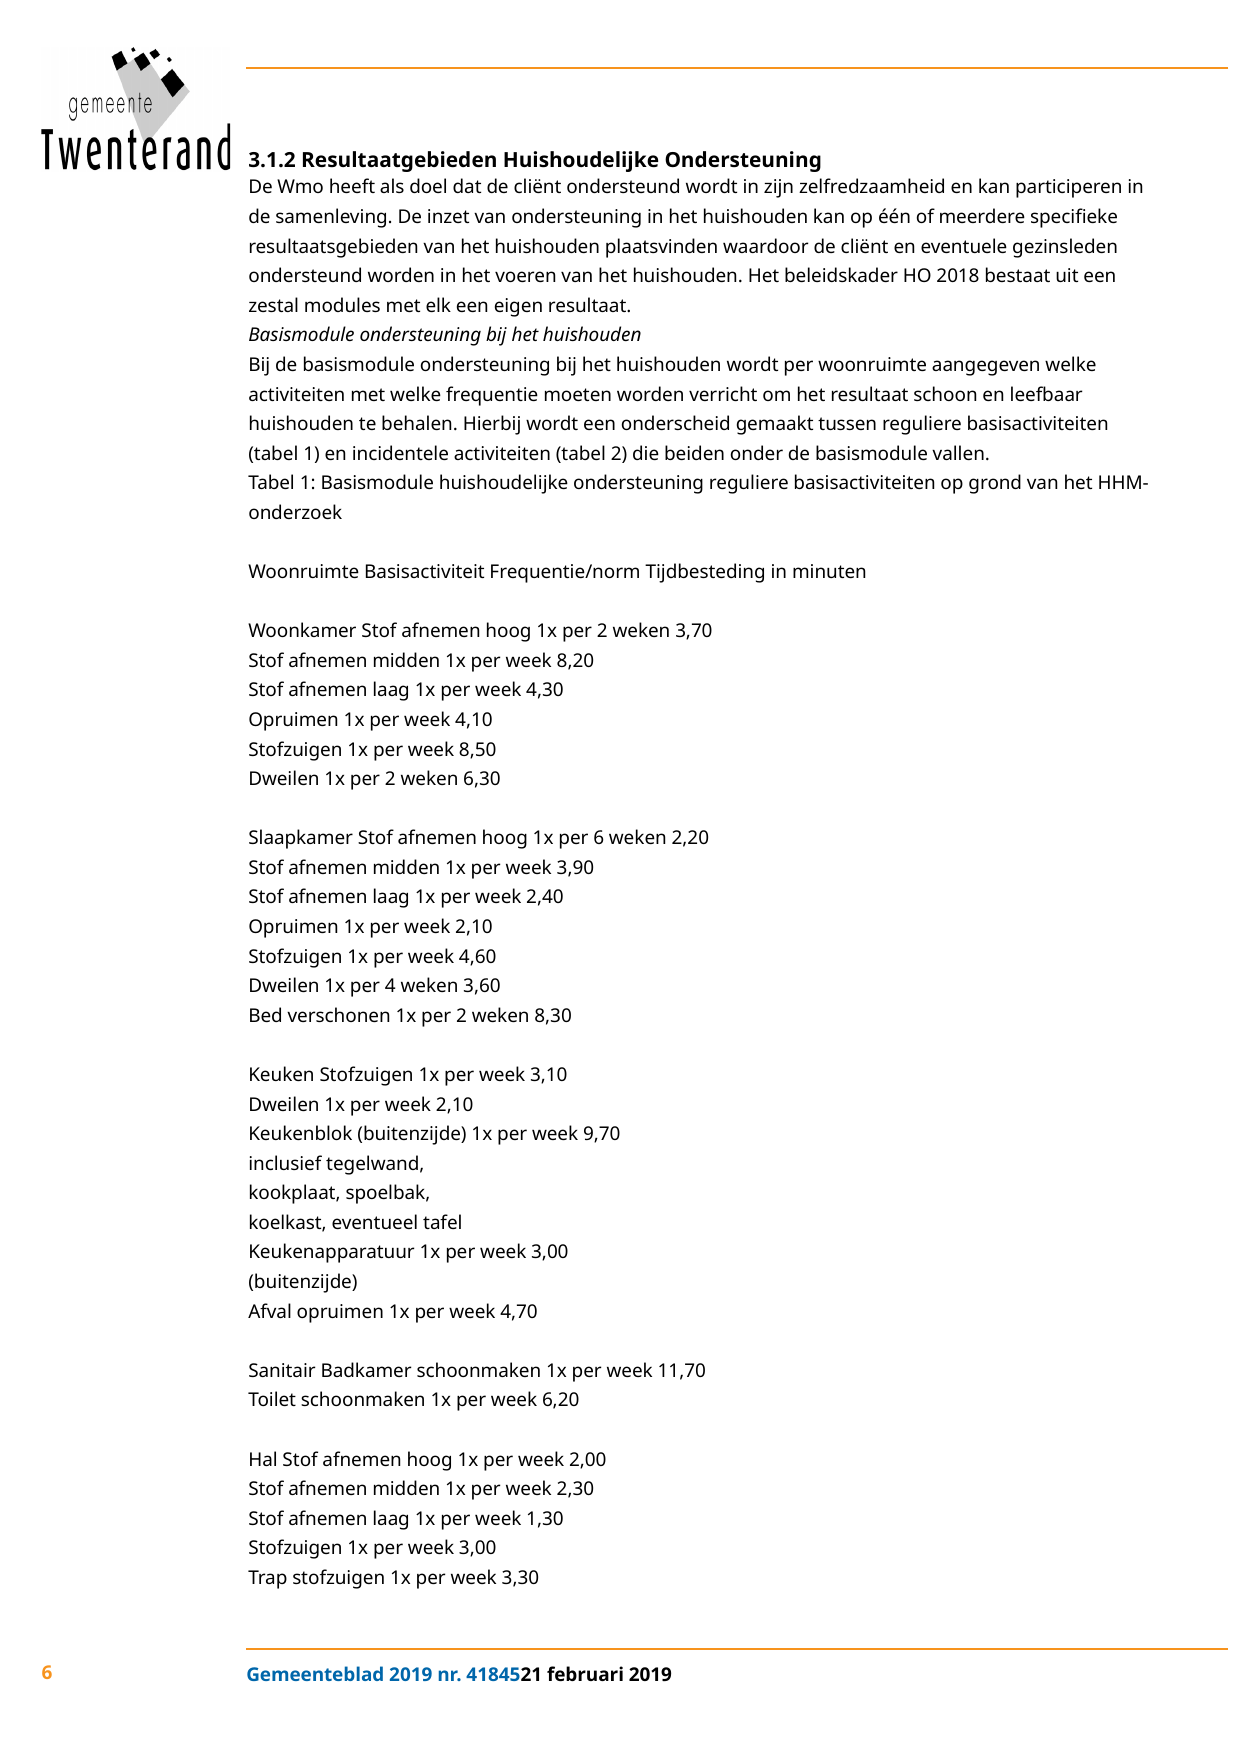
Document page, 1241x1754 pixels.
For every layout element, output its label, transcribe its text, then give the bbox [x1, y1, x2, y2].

text Sanitair Badkamer schoonmaken 1x per week 11,70 [248, 1357, 1152, 1383]
text Opruimen 1x per week 2,10 [248, 913, 1152, 939]
text Stof afnemen midden 1x per week 3,90 [248, 854, 1152, 880]
text Stof afnemen midden 1x per week 2,30 [248, 1475, 1152, 1501]
text Bed verschonen 1x per 2 weken 8,30 [248, 1002, 1152, 1028]
text Woonkamer Stof afnemen hoog 1x per 2 weken 3,70 [248, 617, 1152, 643]
text inclusief tegelwand, [248, 1150, 1152, 1176]
text kookplaat, spoelbak, [248, 1179, 1152, 1205]
text 3.1.2 Resultaatgebieden Huishoudelijke Ondersteuning [248, 145, 1152, 174]
text Stof afnemen midden 1x per week 8,20 [248, 647, 1152, 673]
text Dweilen 1x per 2 weken 6,30 [248, 765, 1152, 791]
text Slaapkamer Stof afnemen hoog 1x per 6 weken 2,20 [248, 824, 1152, 850]
text Stofzuigen 1x per week 3,00 [248, 1534, 1152, 1560]
text Stof afnemen laag 1x per week 4,30 [248, 677, 1152, 702]
text Trap stofzuigen 1x per week 3,30 [248, 1564, 1152, 1590]
text Keukenblok (buitenzijde) 1x per week 9,70 [248, 1120, 1152, 1146]
picture [41, 47, 231, 172]
text Stof afnemen laag 1x per week 1,30 [248, 1505, 1152, 1531]
text Dweilen 1x per 4 weken 3,60 [248, 972, 1152, 998]
text Afval opruimen 1x per week 4,70 [248, 1298, 1152, 1323]
text Keukenapparatuur 1x per week 3,00 [248, 1239, 1152, 1264]
text Woonruimte Basisactiviteit Frequentie/norm Tijdbesteding in minuten [248, 558, 1152, 584]
text Keuken Stofzuigen 1x per week 3,10 [248, 1061, 1152, 1087]
text De Wmo heeft als doel dat de cliënt ondersteund wordt in zijn zelfredzaamheid en kan participeren in de samenleving. De inzet van ondersteuning in het huishouden kan op één of meerdere specifieke resultaatsgebieden van het huishouden plaatsvinden waardoor de cliënt en eventuele gezinsleden ondersteund worden in het voeren van het huishouden. Het beleidskader HO 2018 bestaat uit een zestal modules met elk een eigen resultaat. [248, 174, 1152, 318]
text Stofzuigen 1x per week 4,60 [248, 943, 1152, 968]
text Bij de basismodule ondersteuning bij het huishouden wordt per woonruimte aangegeven welke activiteiten met welke frequentie moeten worden verricht om het resultaat schoon en leefbaar huishouden te behalen. Hierbij wordt een onderscheid gemaakt tussen reguliere basisactiviteiten (tabel 1) en incidentele activiteiten (tabel 2) die beiden onder de basismodule vallen. [248, 351, 1152, 466]
text Tabel 1: Basismodule huishoudelijke ondersteuning reguliere basisactiviteiten op grond van het HHM- onderzoek [248, 469, 1152, 525]
text Stof afnemen laag 1x per week 2,40 [248, 884, 1152, 909]
text Basismodule ondersteuning bij het huishouden [248, 322, 1152, 347]
text koelkast, eventueel tafel [248, 1209, 1152, 1235]
text Dweilen 1x per week 2,10 [248, 1091, 1152, 1116]
text Hal Stof afnemen hoog 1x per week 2,00 [248, 1446, 1152, 1471]
text Toilet schoonmaken 1x per week 6,20 [248, 1387, 1152, 1412]
text (buitenzijde) [248, 1268, 1152, 1294]
text Stofzuigen 1x per week 8,50 [248, 736, 1152, 761]
text Opruimen 1x per week 4,10 [248, 706, 1152, 732]
